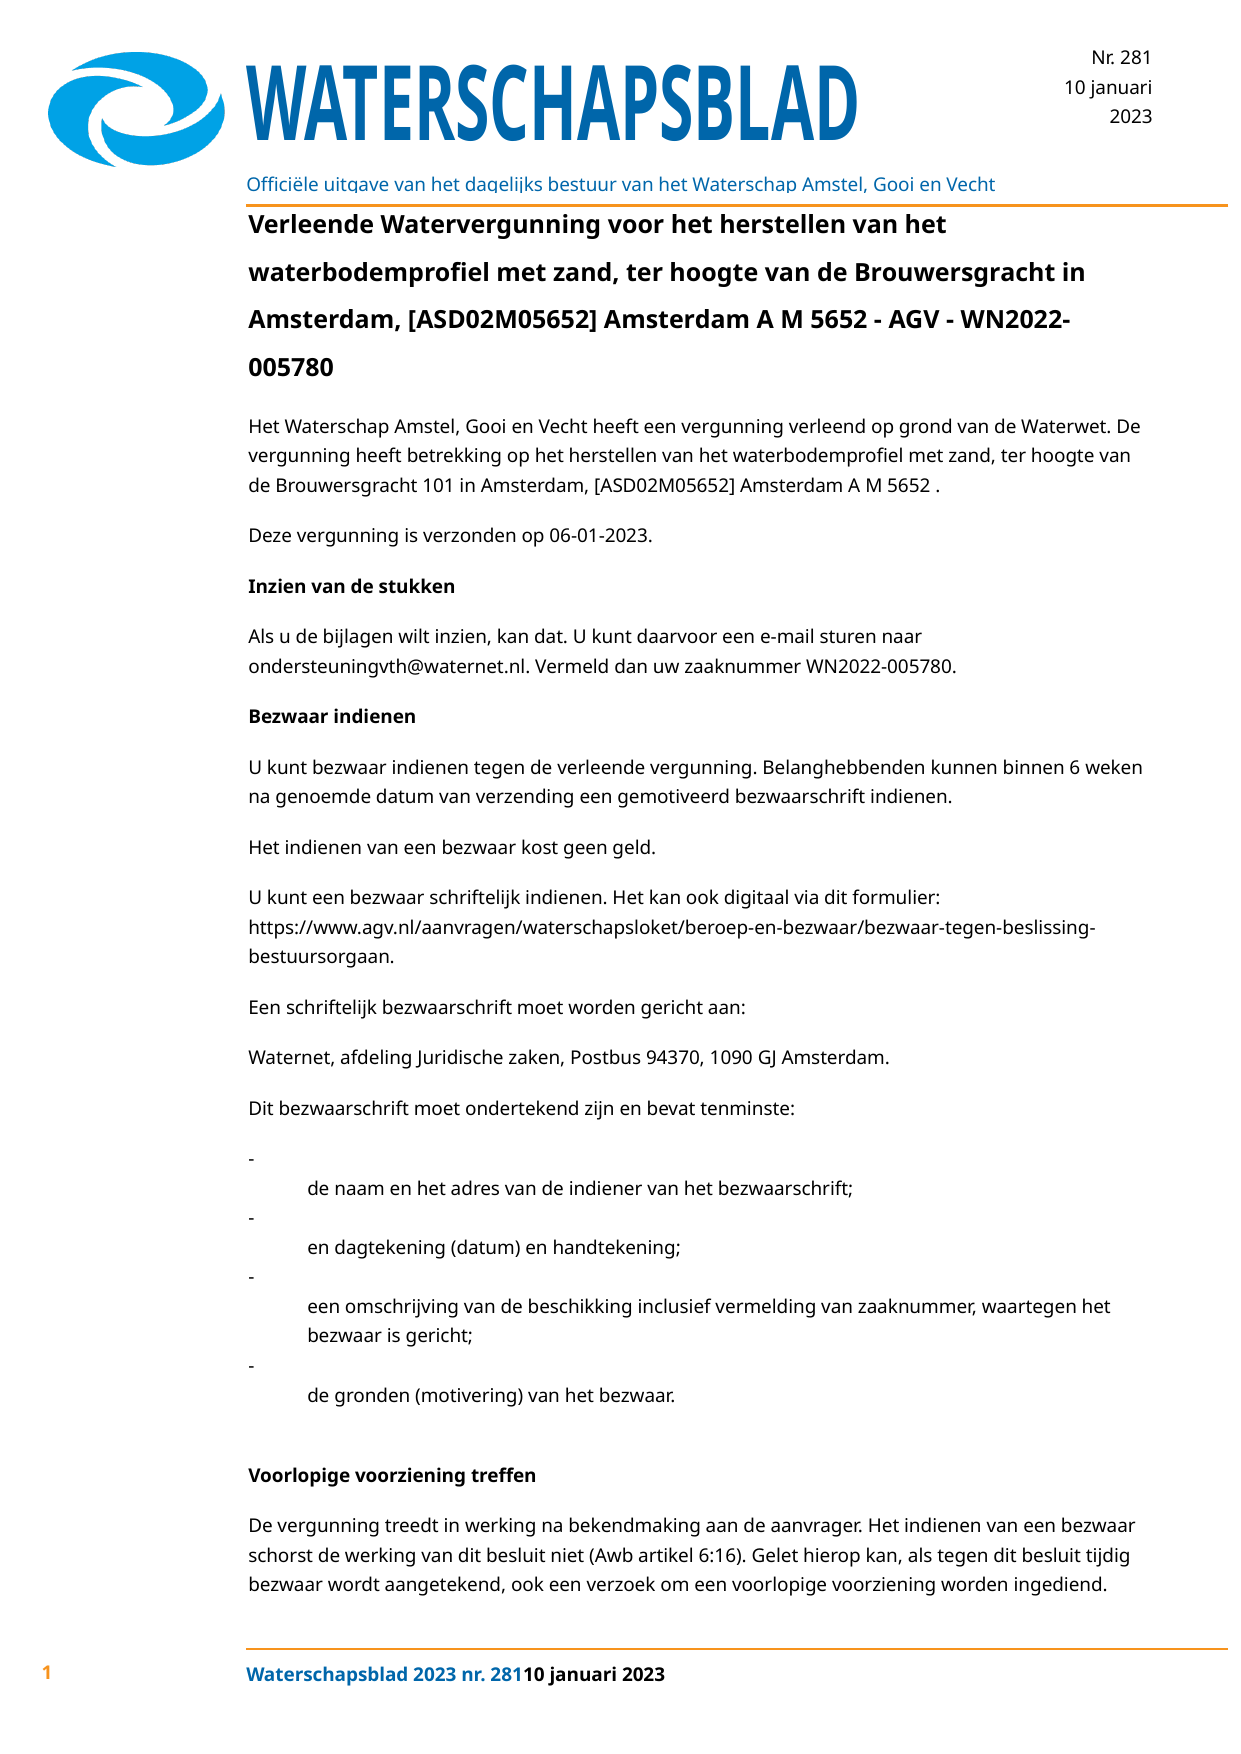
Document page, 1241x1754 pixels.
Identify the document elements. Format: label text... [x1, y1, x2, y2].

list de gronden (motivering) van het bezwaar. [248, 1382, 1152, 1408]
list en dagtekening (datum) en handtekening; [248, 1234, 1152, 1260]
list een omschrijving van de beschikking inclusief vermelding van zaaknummer, waartegen het bezwaar is gericht; [248, 1293, 1152, 1348]
text Bezwaar indienen [248, 703, 1152, 729]
text U kunt een bezwaar schriftelijk indienen. Het kan ook digitaal via dit formulier: https://www.agv.nl/aanvragen/waterschapsloket/beroep-en-bezwaar/bezwaar-tegen-beslissing-bestuursorgaan. [248, 884, 1152, 969]
picture [41, 47, 231, 172]
text De vergunning treedt in werking na bekendmaking aan de aanvrager. Het indienen van een bezwaar schorst de werking van dit besluit niet (Awb artikel 6:16). Gelet hierop kan, als tegen dit besluit tijdig bezwaar wordt aangetekend, ook een verzoek om een voorlopige voorziening worden ingediend. [248, 1512, 1152, 1597]
text Waternet, afdeling Juridische zaken, Postbus 94370, 1090 GJ Amsterdam. [248, 1044, 1152, 1070]
text U kunt bezwaar indienen tegen de verleende vergunning. Belanghebbenden kunnen binnen 6 weken na genoemde datum van verzending een gemotiveerd bezwaarschrift indienen. [248, 754, 1152, 809]
text Een schriftelijk bezwaarschrift moet worden gericht aan: [248, 994, 1152, 1020]
text Inzien van de stukken [248, 573, 1152, 599]
text Het Waterschap Amstel, Gooi en Vecht heeft een vergunning verleend op grond van de Waterwet. De vergunning heeft betrekking op het herstellen van het waterbodemprofiel met zand, ter hoogte van de Brouwersgracht 101 in Amsterdam, [ASD02M05652] Amsterdam A M 5652 . [248, 413, 1152, 498]
text Deze vergunning is verzonden op 06-01-2023. [248, 523, 1152, 548]
text Het indienen van een bezwaar kost geen geld. [248, 834, 1152, 860]
text Als u de bijlagen wilt inzien, kan dat. U kunt daarvoor een e-mail sturen naar ondersteuningvth@waternet.nl. Vermeld dan uw zaaknummer WN2022-005780. [248, 623, 1152, 679]
text Verleende Watervergunning voor het herstellen van het waterbodemprofiel met zand, ter hoogte van de Brouwersgracht in Amsterdam, [ASD02M05652] Amsterdam A M 5652 - AGV - WN2022-005780 [248, 207, 1152, 384]
list de naam en het adres van de indiener van het bezwaarschrift; [248, 1175, 1152, 1201]
text Voorlopige voorziening treffen [248, 1462, 1152, 1488]
text Dit bezwaarschrift moet ondertekend zijn en bevat tenminste: [248, 1095, 1152, 1121]
